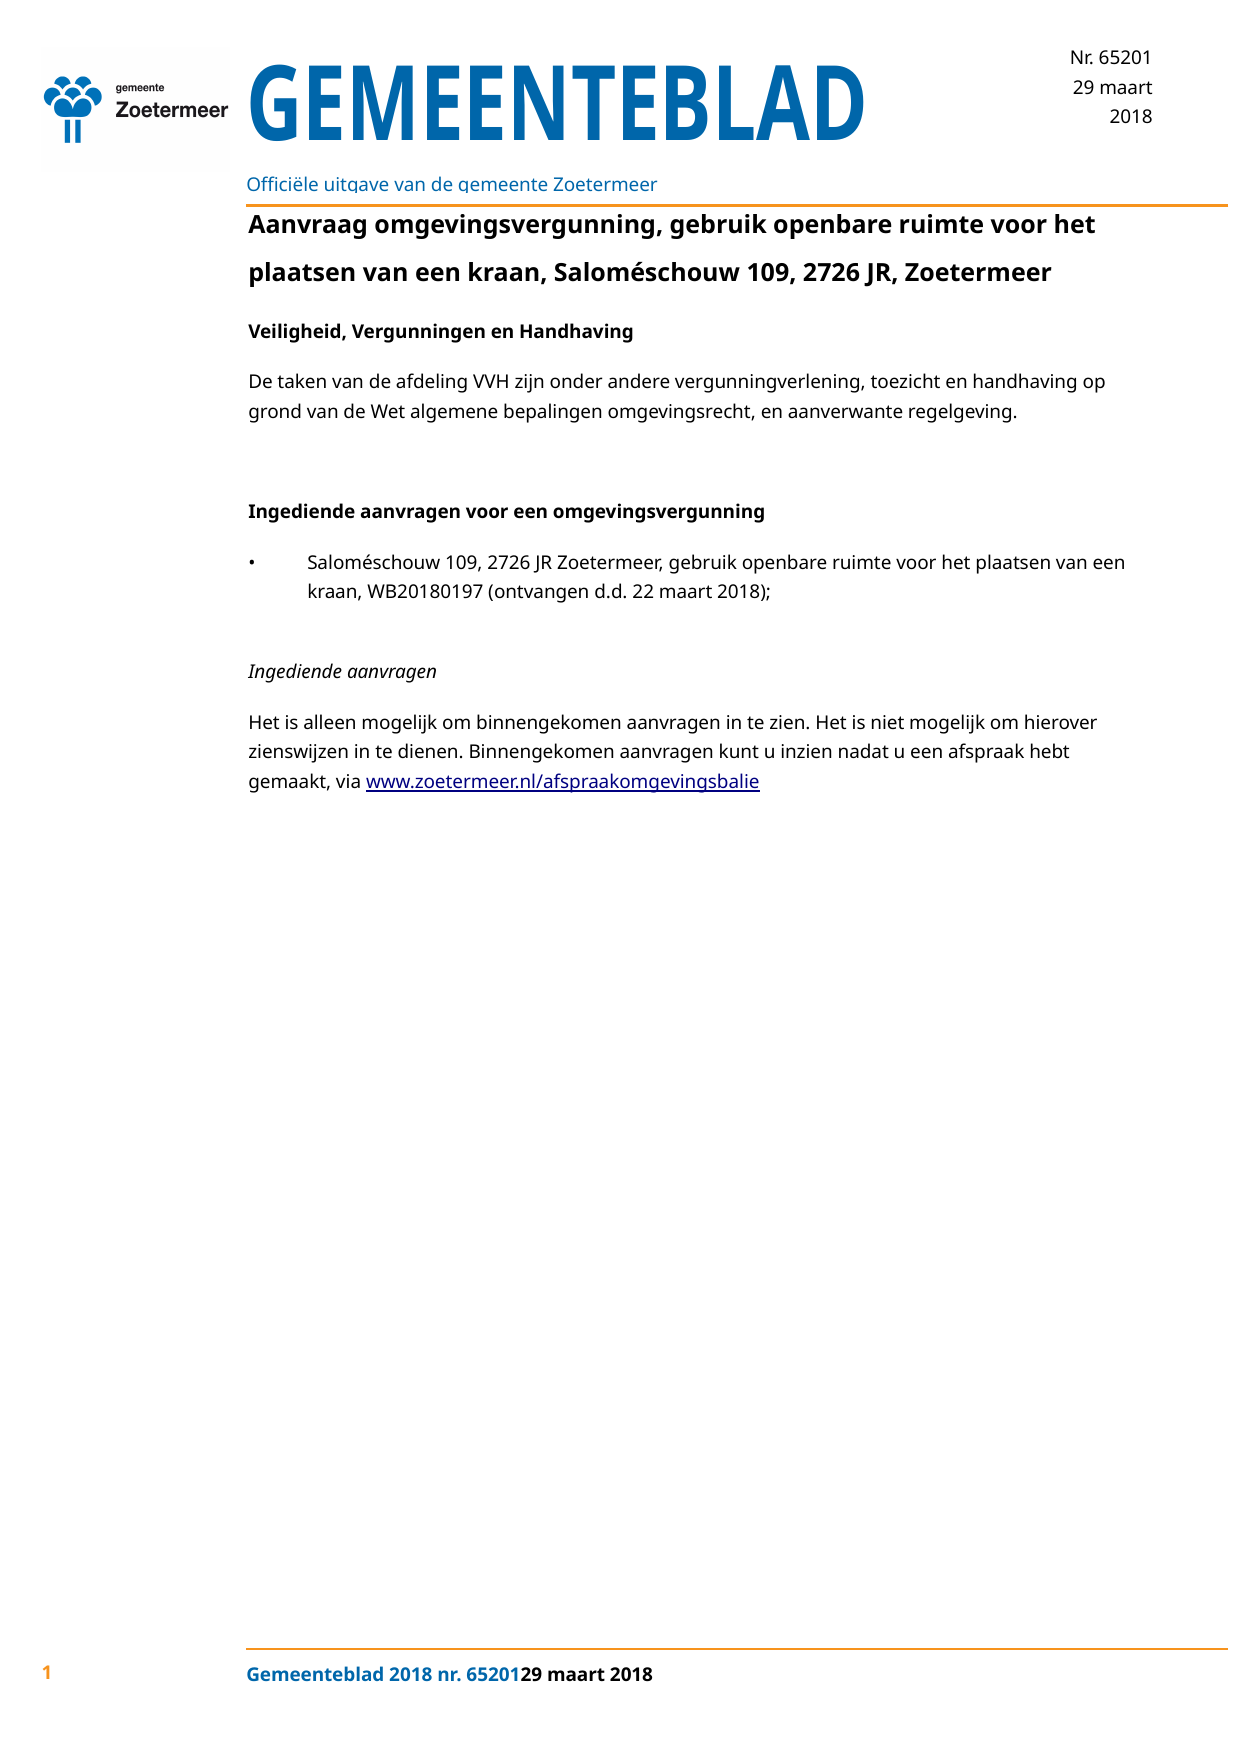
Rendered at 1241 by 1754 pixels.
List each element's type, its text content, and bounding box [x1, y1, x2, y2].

picture [41, 47, 231, 172]
text Het is alleen mogelijk om binnengekomen aanvragen in te zien. Het is niet mogelijk om hierover zienswijzen in te dienen. Binnengekomen aanvragen kunt u inzien nadat u een afspraak hebt gemaakt, via www.zoetermeer.nl/afspraakomgevingsbalie [248, 709, 1152, 794]
text Ingediende aanvragen [248, 659, 1152, 684]
text De taken van de afdeling VVH zijn onder andere vergunningverlening, toezicht en handhaving op grond van de Wet algemene bepalingen omgevingsrecht, en aanverwante regelgeving. [248, 368, 1152, 424]
text Aanvraag omgevingsvergunning, gebruik openbare ruimte voor het plaatsen van een kraan, Saloméschouw 109, 2726 JR, Zoetermeer [248, 207, 1152, 288]
text Ingediende aanvragen voor een omgevingsvergunning [248, 499, 1152, 524]
list Saloméschouw 109, 2726 JR Zoetermeer, gebruik openbare ruimte voor het plaatsen van een kraan, WB20180197 (ontvangen d.d. 22 maart 2018); [248, 549, 1152, 604]
text Veiligheid, Vergunningen en Handhaving [248, 318, 1152, 344]
